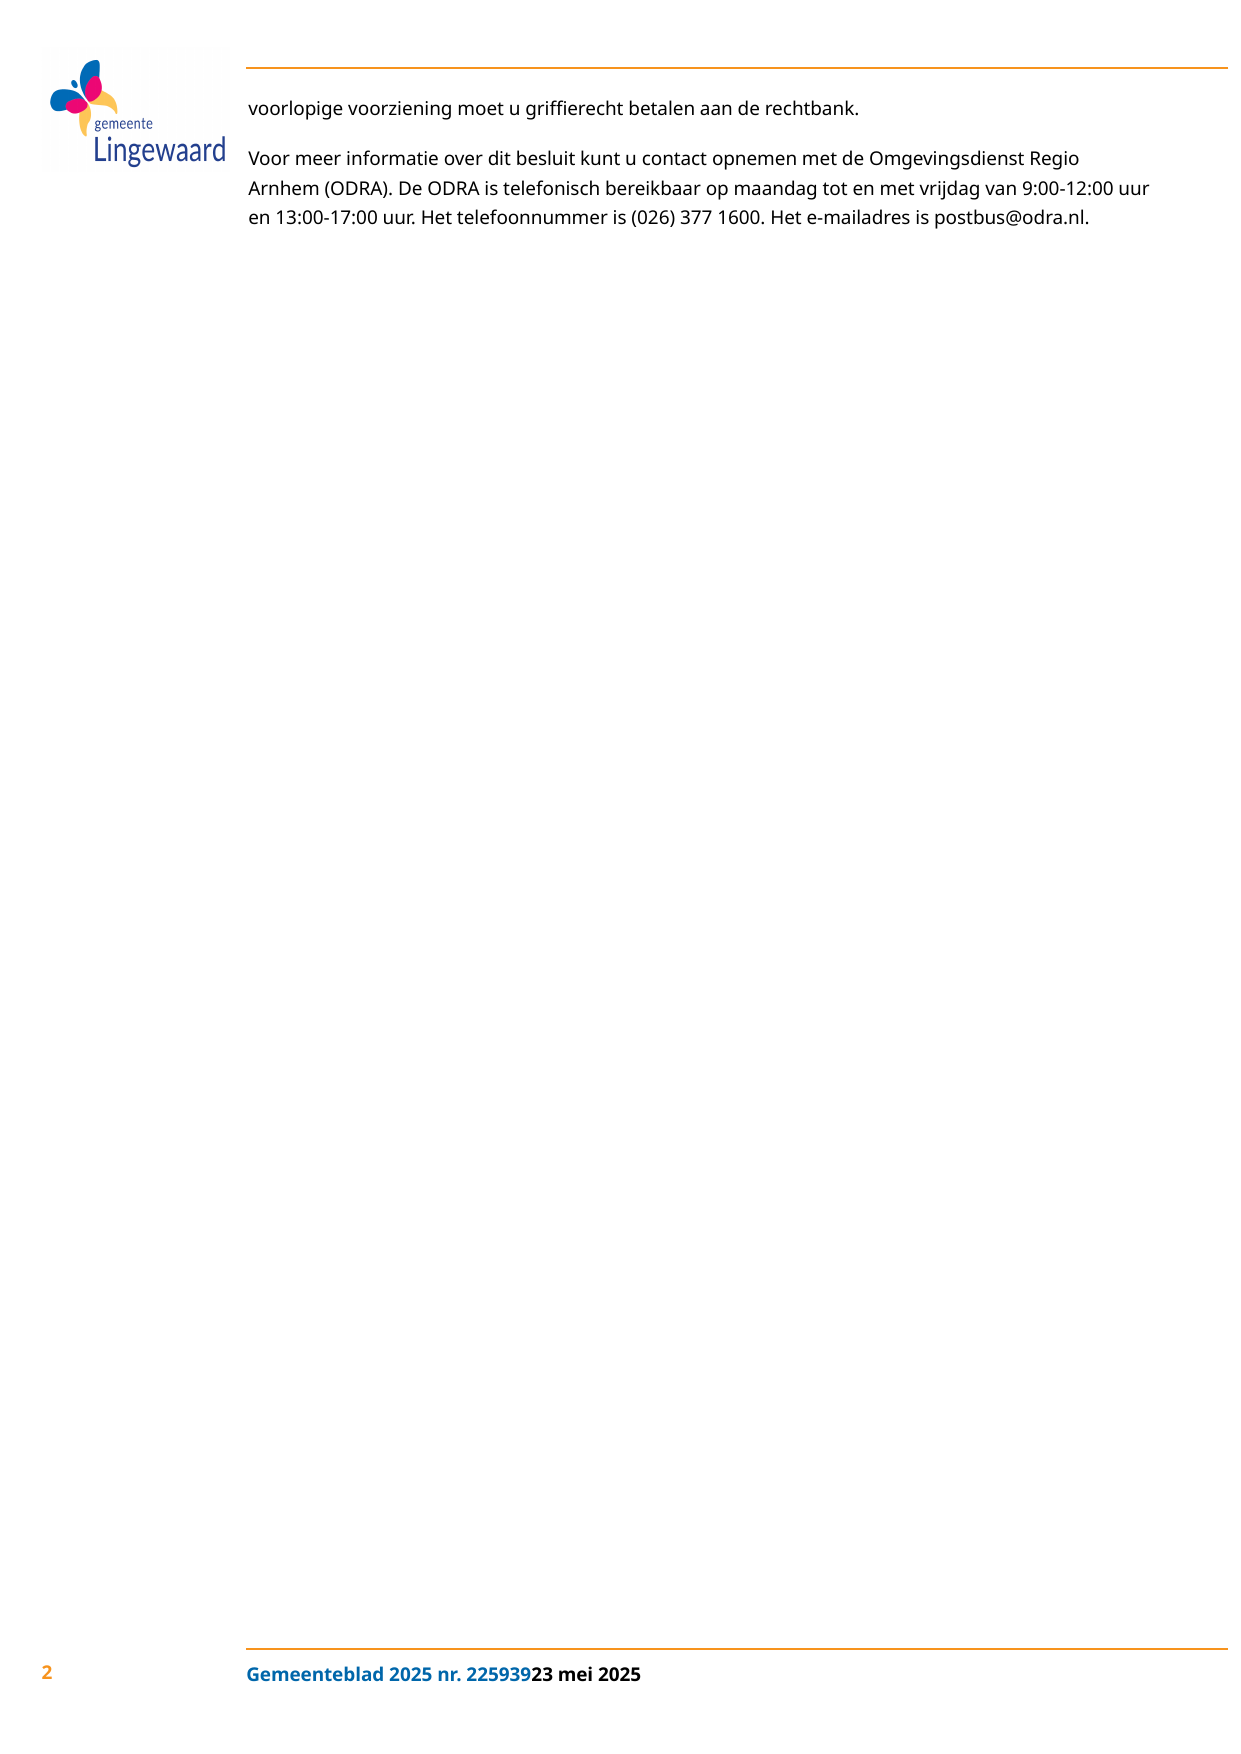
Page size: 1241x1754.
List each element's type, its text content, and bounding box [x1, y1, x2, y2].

text voorlopige voorziening moet u griffierecht betalen aan de rechtbank. [248, 95, 1152, 121]
picture [41, 47, 231, 172]
text Voor meer informatie over dit besluit kunt u contact opnemen met de Omgevingsdienst Regio Arnhem (ODRA). De ODRA is telefonisch bereikbaar op maandag tot en met vrijdag van 9:00-12:00 uur en 13:00-17:00 uur. Het telefoonnummer is (026) 377 1600. Het e-mailadres is postbus@odra.nl. [248, 145, 1152, 230]
